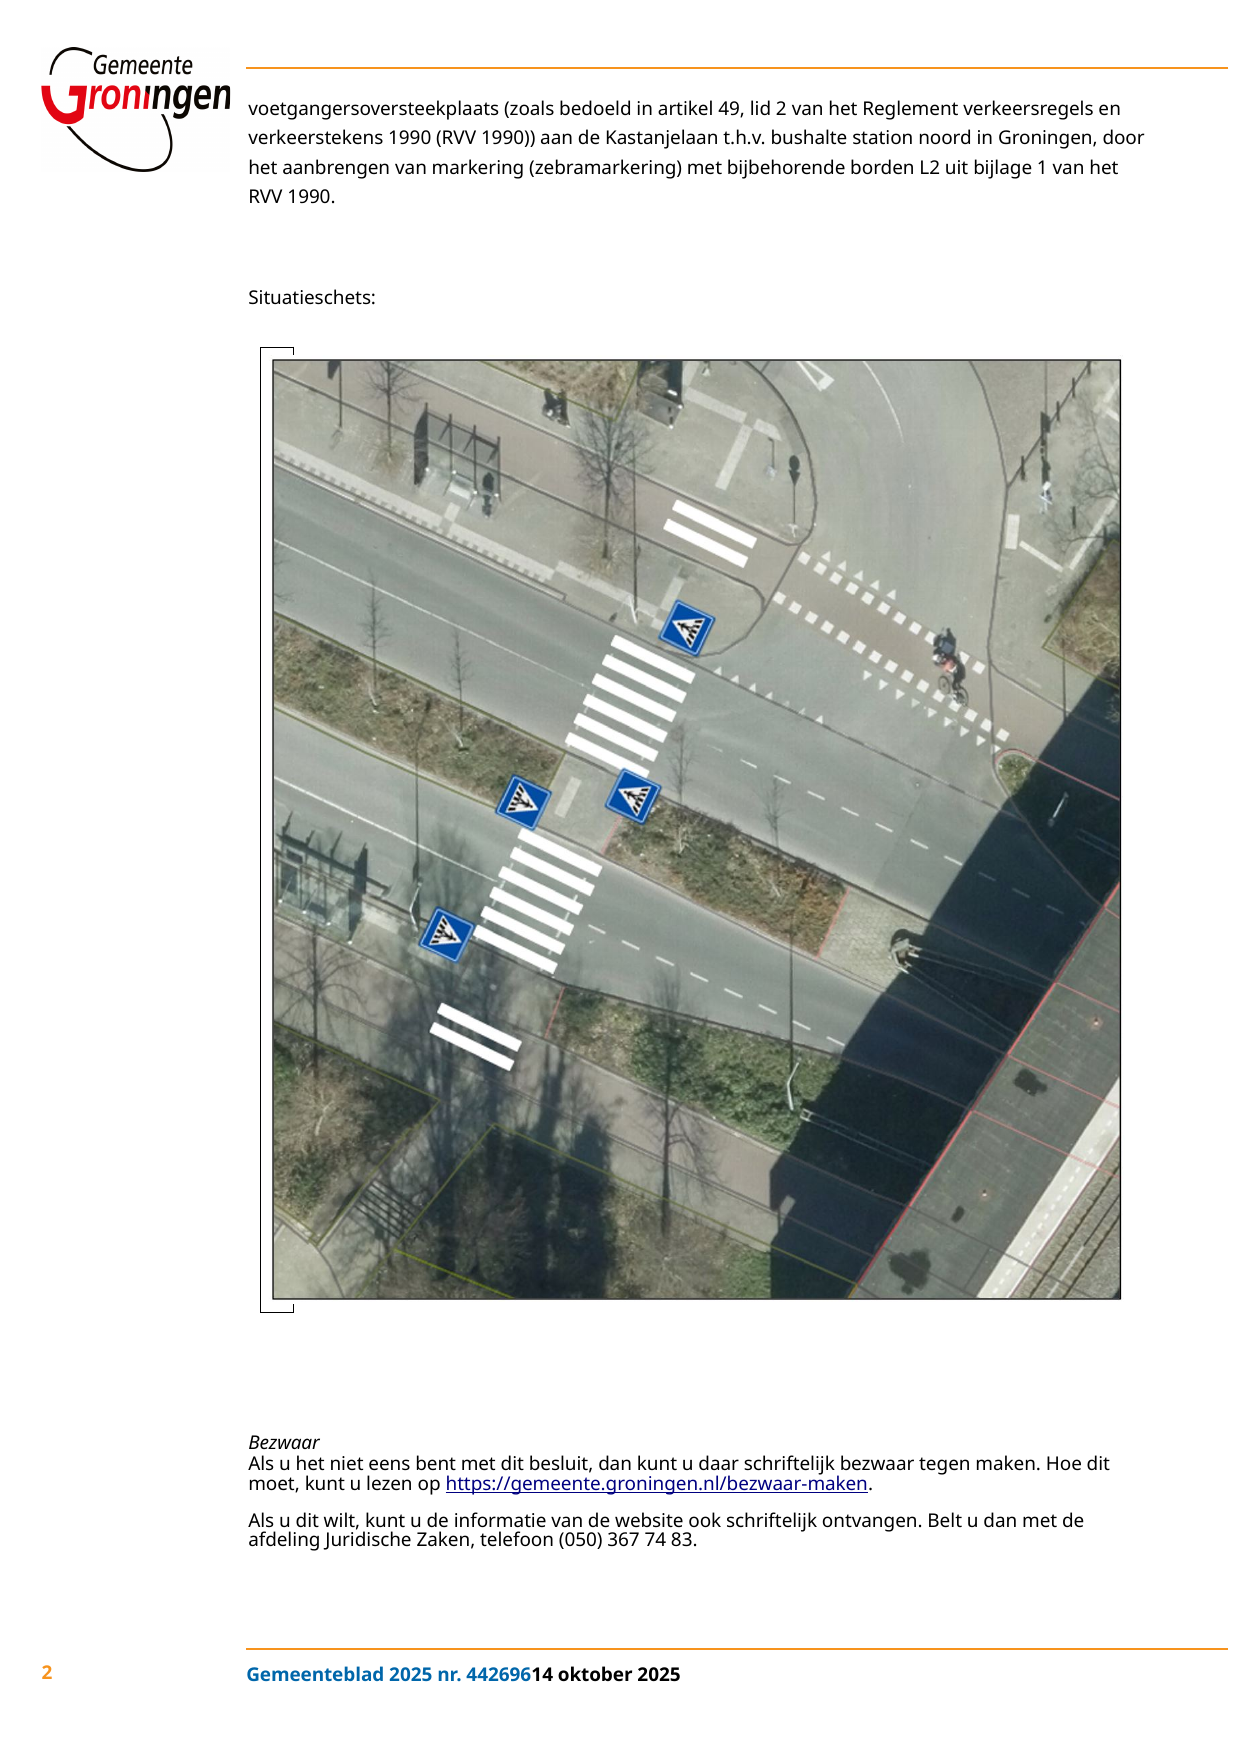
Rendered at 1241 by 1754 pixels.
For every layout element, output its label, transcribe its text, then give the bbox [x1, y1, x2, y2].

picture [268, 355, 1125, 1304]
picture [41, 47, 231, 172]
text Bezwaar [248, 1429, 1152, 1455]
text Situatieschets: [248, 284, 1152, 310]
text Als u het niet eens bent met dit besluit, dan kunt u daar schriftelijk bezwaar tegen maken. Hoe dit moet, kunt u lezen op https://gemeente.groningen.nl/bezwaar-maken. [248, 1455, 1152, 1494]
text Als u dit wilt, kunt u de informatie van de website ook schriftelijk ontvangen. Belt u dan met de afdeling Juridische Zaken, telefoon (050) 367 74 83. [248, 1512, 1152, 1550]
text voetgangersoversteekplaats (zoals bedoeld in artikel 49, lid 2 van het Reglement verkeersregels en verkeerstekens 1990 (RVV 1990)) aan de Kastanjelaan t.h.v. bushalte station noord in Groningen, door het aanbrengen van markering (zebramarkering) met bijbehorende borden L2 uit bijlage 1 van het RVV 1990. [248, 95, 1152, 209]
